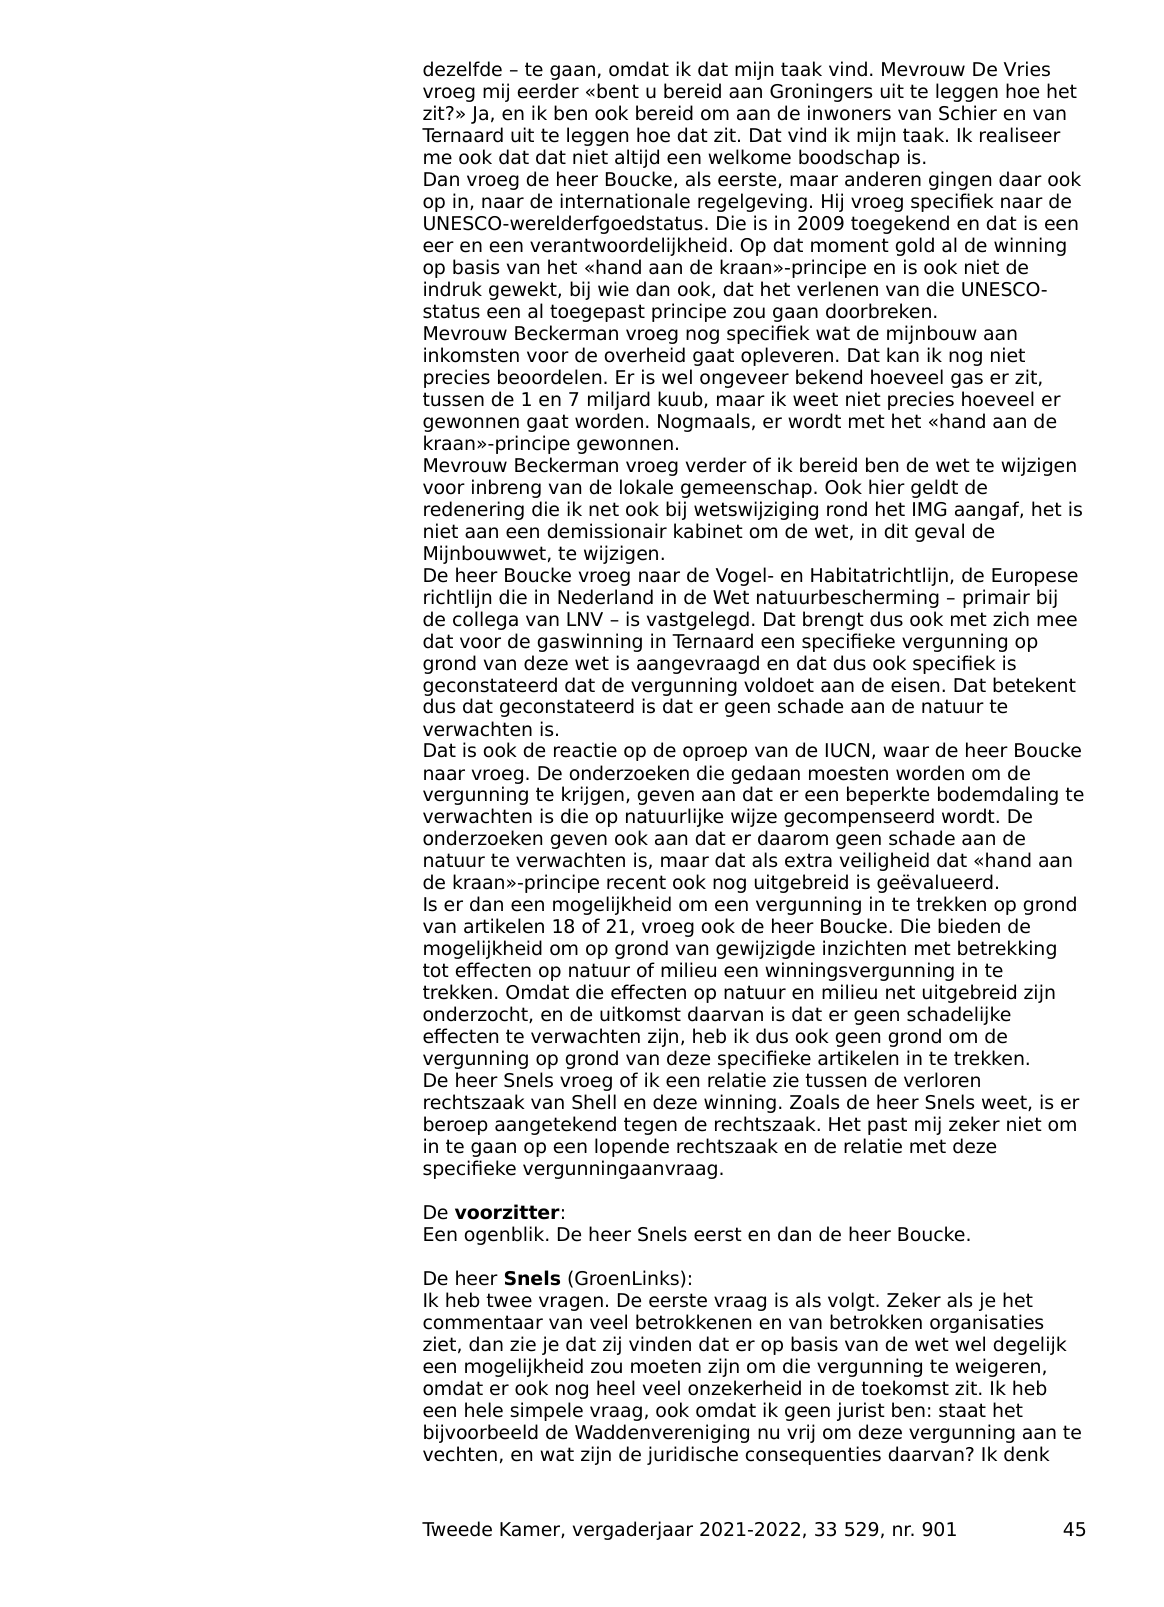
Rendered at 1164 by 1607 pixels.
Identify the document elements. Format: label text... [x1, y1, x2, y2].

text dezelfde – te gaan, omdat ik dat mijn taak vind. Mevrouw De Vries vroeg mij eerder «bent u bereid aan Groningers uit te leggen hoe het zit?» Ja, en ik ben ook bereid om aan de inwoners van Schier en van Ternaard uit te leggen hoe dat zit. Dat vind ik mijn taak. Ik realiseer me ook dat dat niet altijd een welkome boodschap is. [422, 59, 1087, 169]
text Een ogenblik. De heer Snels eerst en dan de heer Boucke. [422, 1224, 1087, 1246]
text Mevrouw Beckerman vroeg verder of ik bereid ben de wet te wijzigen voor inbreng van de lokale gemeenschap. Ook hier geldt de redenering die ik net ook bij wetswijziging rond het IMG aangaf, het is niet aan een demissionair kabinet om de wet, in dit geval de Mijnbouwwet, te wijzigen. [422, 455, 1087, 564]
text De heer Snels (GroenLinks): [422, 1268, 1087, 1290]
text Dat is ook de reactie op de oproep van de IUCN, waar de heer Boucke naar vroeg. De onderzoeken die gedaan moesten worden om de vergunning te krijgen, geven aan dat er een beperkte bodemdaling te verwachten is die op natuurlijke wijze gecompenseerd wordt. De onderzoeken geven ook aan dat er daarom geen schade aan de natuur te verwachten is, maar dat als extra veiligheid dat «hand aan de kraan»-principe recent ook nog uitgebreid is geëvalueerd. [422, 740, 1087, 894]
text Dan vroeg de heer Boucke, als eerste, maar anderen gingen daar ook op in, naar de internationale regelgeving. Hij vroeg specifiek naar de UNESCO-werelderfgoedstatus. Die is in 2009 toegekend en dat is een eer en een verantwoordelijkheid. Op dat moment gold al de winning op basis van het «hand aan de kraan»-principe en is ook niet de indruk gewekt, bij wie dan ook, dat het verlenen van die UNESCO-status een al toegepast principe zou gaan doorbreken. [422, 169, 1087, 323]
text De heer Boucke vroeg naar de Vogel- en Habitatrichtlijn, de Europese richtlijn die in Nederland in de Wet natuurbescherming – primair bij de collega van LNV – is vastgelegd. Dat brengt dus ook met zich mee dat voor de gaswinning in Ternaard een specifieke vergunning op grond van deze wet is aangevraagd en dat dus ook specifiek is geconstateerd dat de vergunning voldoet aan de eisen. Dat betekent dus dat geconstateerd is dat er geen schade aan de natuur te verwachten is. [422, 564, 1087, 740]
text Ik heb twee vragen. De eerste vraag is als volgt. Zeker als je het commentaar van veel betrokkenen en van betrokken organisaties ziet, dan zie je dat zij vinden dat er op basis van de wet wel degelijk een mogelijkheid zou moeten zijn om die vergunning te weigeren, omdat er ook nog heel veel onzekerheid in de toekomst zit. Ik heb een hele simpele vraag, ook omdat ik geen jurist ben: staat het bijvoorbeeld de Waddenvereniging nu vrij om deze vergunning aan te vechten, en wat zijn de juridische consequenties daarvan? Ik denk [422, 1290, 1087, 1466]
text De heer Snels vroeg of ik een relatie zie tussen de verloren rechtszaak van Shell en deze winning. Zoals de heer Snels weet, is er beroep aangetekend tegen de rechtszaak. Het past mij zeker niet om in te gaan op een lopende rechtszaak en de relatie met deze specifieke vergunningaanvraag. [422, 1070, 1087, 1180]
text Is er dan een mogelijkheid om een vergunning in te trekken op grond van artikelen 18 of 21, vroeg ook de heer Boucke. Die bieden de mogelijkheid om op grond van gewijzigde inzichten met betrekking tot effecten op natuur of milieu een winningsvergunning in te trekken. Omdat die effecten op natuur en milieu net uitgebreid zijn onderzocht, en de uitkomst daarvan is dat er geen schadelijke effecten te verwachten zijn, heb ik dus ook geen grond om de vergunning op grond van deze specifieke artikelen in te trekken. [422, 894, 1087, 1070]
text Mevrouw Beckerman vroeg nog specifiek wat de mijnbouw aan inkomsten voor de overheid gaat opleveren. Dat kan ik nog niet precies beoordelen. Er is wel ongeveer bekend hoeveel gas er zit, tussen de 1 en 7 miljard kuub, maar ik weet niet precies hoeveel er gewonnen gaat worden. Nogmaals, er wordt met het «hand aan de kraan»-principe gewonnen. [422, 323, 1087, 455]
text De voorzitter: [422, 1202, 1087, 1224]
